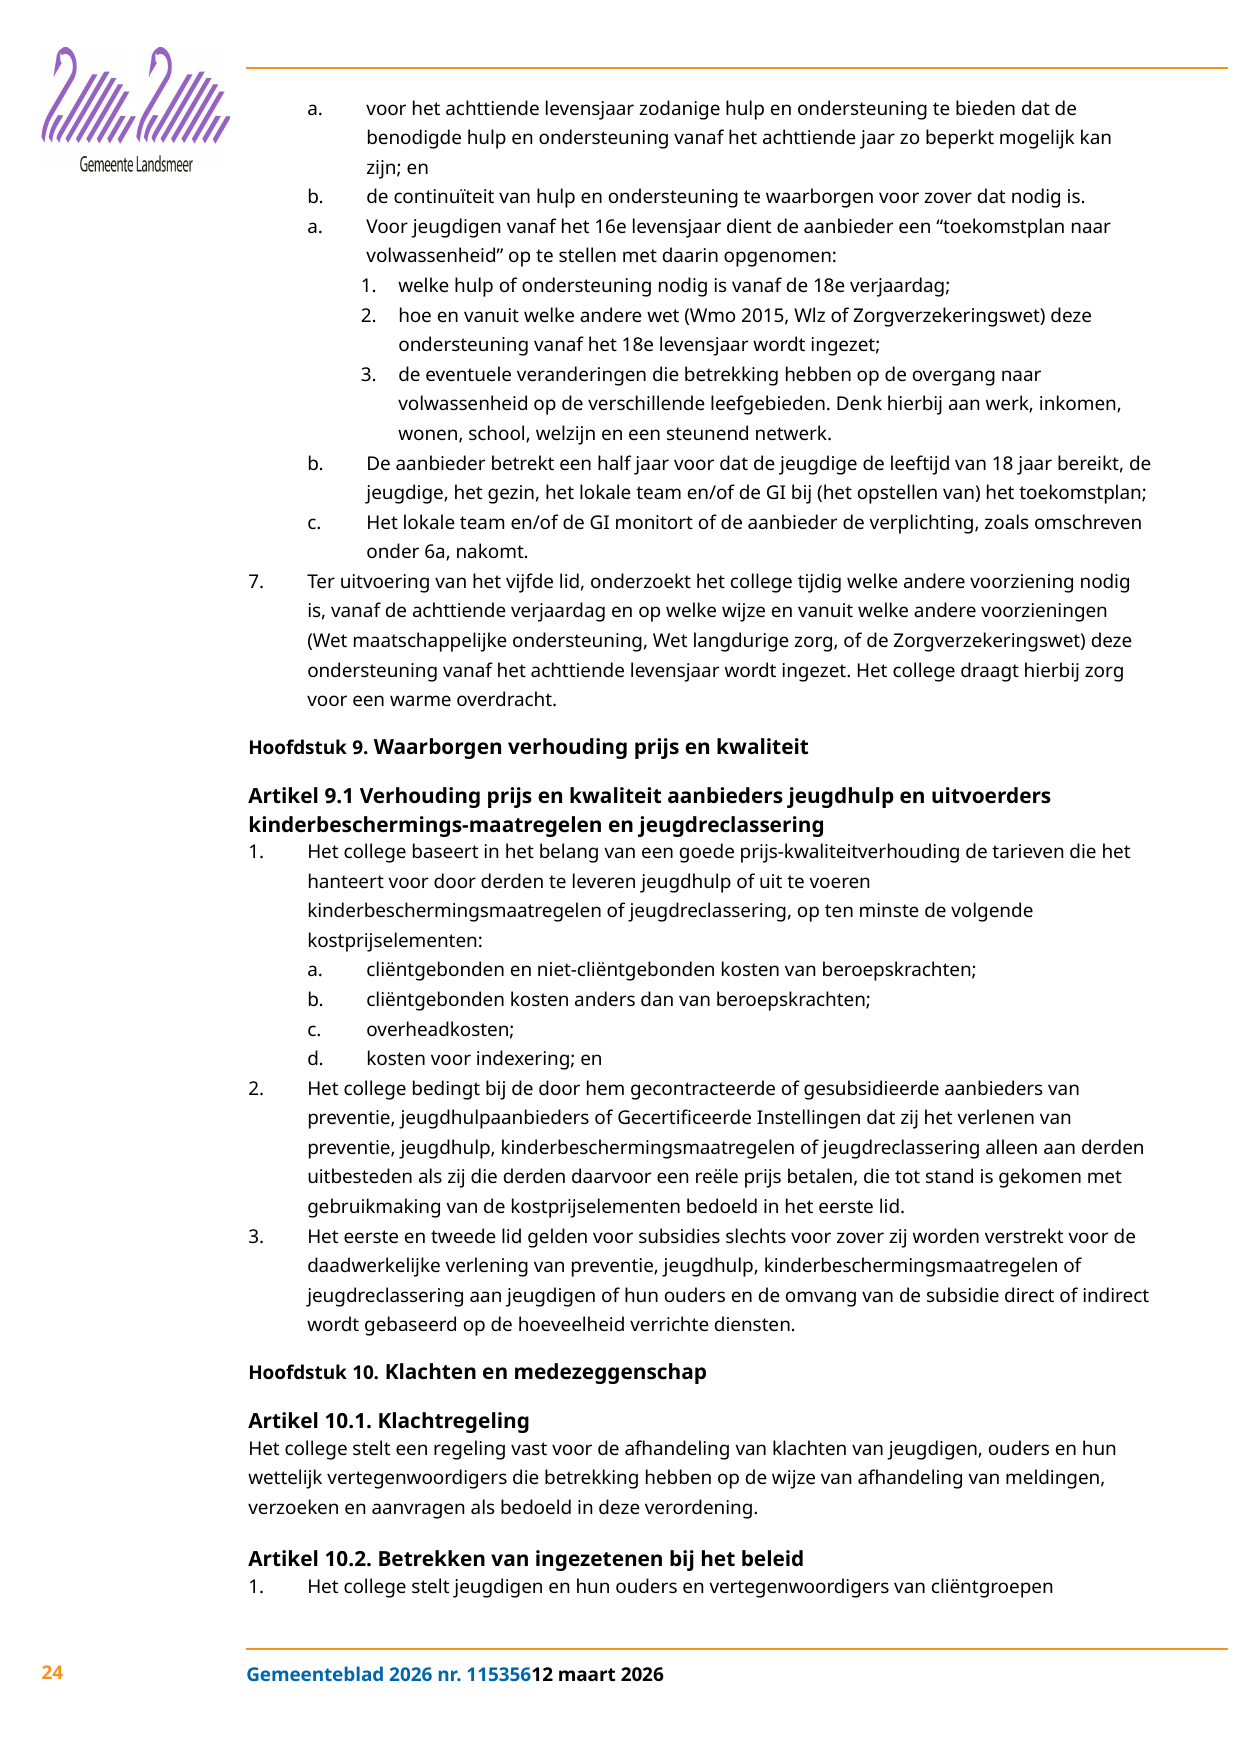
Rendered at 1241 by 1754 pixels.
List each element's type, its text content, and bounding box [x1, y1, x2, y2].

list de eventuele veranderingen die betrekking hebben op de overgang naar volwassenheid op de verschillende leefgebieden. Denk hierbij aan werk, inkomen, wonen, school, welzijn en een steunend netwerk. [361, 361, 1152, 446]
list Voor jeugdigen vanaf het 16e levensjaar dient de aanbieder een “toekomstplan naar volwassenheid” op te stellen met daarin opgenomen: [307, 213, 1152, 268]
list De aanbieder betrekt een half jaar voor dat de jeugdige de leeftijd van 18 jaar bereikt, de jeugdige, het gezin, het lokale team en/of de GI bij (het opstellen van) het toekomstplan; [307, 450, 1152, 505]
picture [41, 47, 231, 172]
text Artikel 10.1. Klachtregeling [248, 1406, 1152, 1435]
list Het lokale team en/of de GI monitort of de aanbieder de verplichting, zoals omschreven onder 6a, nakomt. [307, 509, 1152, 564]
list Het eerste en tweede lid gelden voor subsidies slechts voor zover zij worden verstrekt voor de daadwerkelijke verlening van preventie, jeugdhulp, kinderbeschermingsmaatregelen of jeugdreclassering aan jeugdigen of hun ouders en de omvang van de subsidie direct of indirect wordt gebaseerd op de hoeveelheid verrichte diensten. [248, 1223, 1152, 1337]
list Het college stelt jeugdigen en hun ouders en vertegenwoordigers van cliëntgroepen [248, 1573, 1152, 1599]
list cliëntgebonden en niet-cliëntgebonden kosten van beroepskrachten; [307, 957, 1152, 982]
list Het college bedingt bij de door hem gecontracteerde of gesubsidieerde aanbieders van preventie, jeugdhulpaanbieders of Gecertificeerde Instellingen dat zij het verlenen van preventie, jeugdhulp, kinderbeschermingsmaatregelen of jeugdreclassering alleen aan derden uitbesteden als zij die derden daarvoor een reële prijs betalen, die tot stand is gekomen met gebruikmaking van de kostprijselementen bedoeld in het eerste lid. [248, 1075, 1152, 1219]
text Artikel 10.2. Betrekken van ingezetenen bij het beleid [248, 1544, 1152, 1573]
list overheadkosten; [307, 1016, 1152, 1041]
text Hoofdstuk 10. Klachten en medezeggenschap [248, 1357, 1152, 1386]
list Ter uitvoering van het vijfde lid, onderzoekt het college tijdig welke andere voorziening nodig is, vanaf de achttiende verjaardag en op welke wijze en vanuit welke andere voorzieningen (Wet maatschappelijke ondersteuning, Wet langdurige zorg, of de Zorgverzekeringswet) deze ondersteuning vanaf het achttiende levensjaar wordt ingezet. Het college draagt hierbij zorg voor een warme overdracht. [248, 568, 1152, 712]
list Het college baseert in het belang van een goede prijs-kwaliteitverhouding de tarieven die het hanteert voor door derden te leveren jeugdhulp of uit te voeren kinderbeschermingsmaatregelen of jeugdreclassering, op ten minste de volgende kostprijselementen: [248, 838, 1152, 953]
list cliëntgebonden kosten anders dan van beroepskrachten; [307, 986, 1152, 1012]
text Het college stelt een regeling vast voor de afhandeling van klachten van jeugdigen, ouders en hun wettelijk vertegenwoordigers die betrekking hebben op de wijze van afhandeling van meldingen, verzoeken en aanvragen als bedoeld in deze verordening. [248, 1435, 1152, 1520]
list voor het achttiende levensjaar zodanige hulp en ondersteuning te bieden dat de benodigde hulp en ondersteuning vanaf het achttiende jaar zo beperkt mogelijk kan zijn; en [307, 95, 1152, 180]
text Hoofdstuk 9. Waarborgen verhouding prijs en kwaliteit [248, 732, 1152, 761]
list hoe en vanuit welke andere wet (Wmo 2015, Wlz of Zorgverzekeringswet) deze ondersteuning vanaf het 18e levensjaar wordt ingezet; [361, 302, 1152, 357]
text Artikel 9.1 Verhouding prijs en kwaliteit aanbieders jeugdhulp en uitvoerders kinderbeschermings-maatregelen en jeugdreclassering [248, 781, 1152, 838]
list de continuïteit van hulp en ondersteuning te waarborgen voor zover dat nodig is. [307, 183, 1152, 209]
list welke hulp of ondersteuning nodig is vanaf de 18e verjaardag; [361, 272, 1152, 298]
list kosten voor indexering; en [307, 1045, 1152, 1071]
